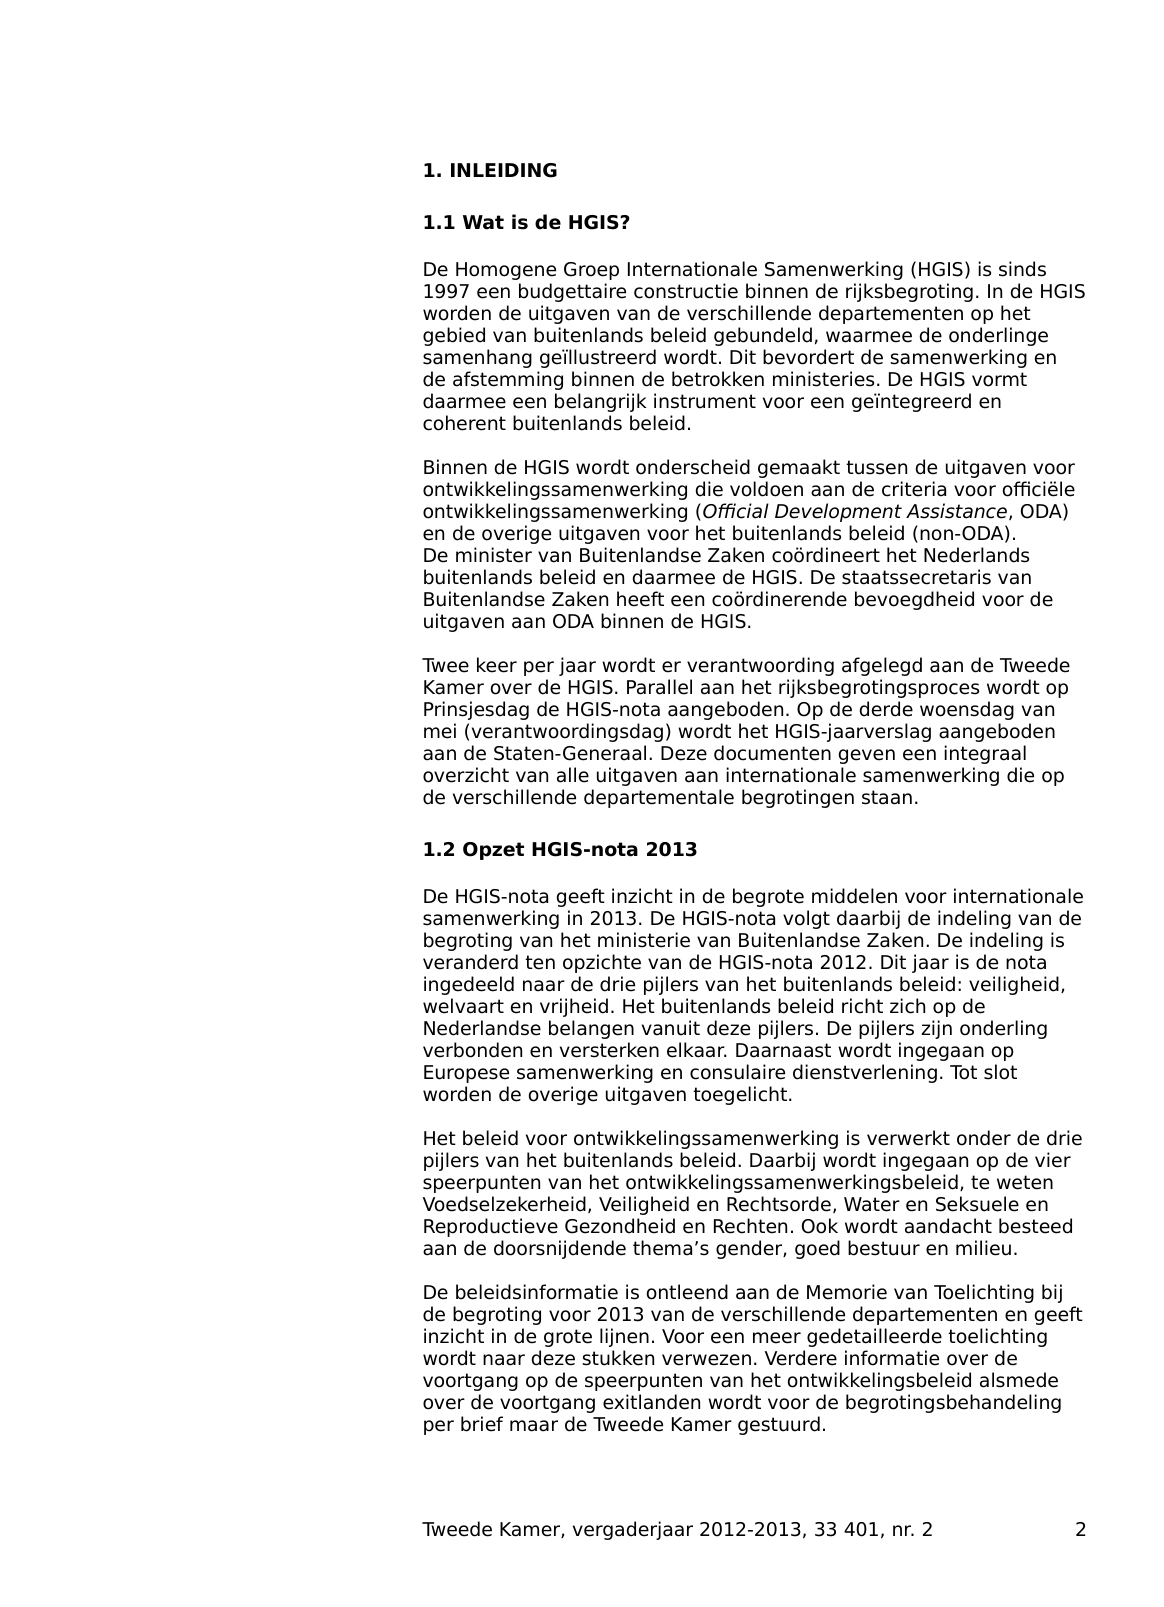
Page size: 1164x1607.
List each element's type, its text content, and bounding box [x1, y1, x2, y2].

text Twee keer per jaar wordt er verantwoording afgelegd aan de Tweede Kamer over de HGIS. Parallel aan het rijksbegrotingsproces wordt op Prinsjesdag de HGIS-nota aangeboden. Op de derde woensdag van mei (verantwoordingsdag) wordt het HGIS-jaarverslag aangeboden aan de Staten-Generaal. Deze documenten geven een integraal overzicht van alle uitgaven aan internationale samenwerking die op de verschillende departementale begrotingen staan. [422, 655, 1087, 809]
text De Homogene Groep Internationale Samenwerking (HGIS) is sinds 1997 een budgettaire constructie binnen de rijksbegroting. In de HGIS worden de uitgaven van de verschillende departementen op het gebied van buitenlands beleid gebundeld, waarmee de onderlinge samenhang geïllustreerd wordt. Dit bevordert de samenwerking en de afstemming binnen de betrokken ministeries. De HGIS vormt daarmee een belangrijk instrument voor een geïntegreerd en coherent buitenlands beleid. [422, 259, 1087, 435]
subtitle 1.1 Wat is de HGIS? [422, 212, 1087, 234]
text De minister van Buitenlandse Zaken coördineert het Nederlands buitenlands beleid en daarmee de HGIS. De staatssecretaris van Buitenlandse Zaken heeft een coördinerende bevoegdheid voor de uitgaven aan ODA binnen de HGIS. [422, 545, 1087, 633]
subtitle 1. INLEIDING [422, 160, 1087, 182]
subtitle 1.2 Opzet HGIS-nota 2013 [422, 839, 1087, 861]
text Het beleid voor ontwikkelingssamenwerking is verwerkt onder de drie pijlers van het buitenlands beleid. Daarbij wordt ingegaan op de vier speerpunten van het ontwikkelingssamenwerkingsbeleid, te weten Voedselzekerheid, Veiligheid en Rechtsorde, Water en Seksuele en Reproductieve Gezondheid en Rechten. Ook wordt aandacht besteed aan de doorsnijdende thema’s gender, goed bestuur en milieu. [422, 1128, 1087, 1259]
text De beleidsinformatie is ontleend aan de Memorie van Toelichting bij de begroting voor 2013 van de verschillende departementen en geeft inzicht in de grote lijnen. Voor een meer gedetailleerde toelichting wordt naar deze stukken verwezen. Verdere informatie over de voortgang op de speerpunten van het ontwikkelingsbeleid alsmede over de voortgang exitlanden wordt voor de begrotingsbehandeling per brief maar de Tweede Kamer gestuurd. [422, 1282, 1087, 1436]
text De HGIS-nota geeft inzicht in de begrote middelen voor internationale samenwerking in 2013. De HGIS-nota volgt daarbij de indeling van de begroting van het ministerie van Buitenlandse Zaken. De indeling is veranderd ten opzichte van de HGIS-nota 2012. Dit jaar is de nota ingedeeld naar de drie pijlers van het buitenlands beleid: veiligheid, welvaart en vrijheid. Het buitenlands beleid richt zich op de Nederlandse belangen vanuit deze pijlers. De pijlers zijn onderling verbonden en versterken elkaar. Daarnaast wordt ingegaan op Europese samenwerking en consulaire dienstverlening. Tot slot worden de overige uitgaven toegelicht. [422, 886, 1087, 1106]
text Binnen de HGIS wordt onderscheid gemaakt tussen de uitgaven voor ontwikkelingssamenwerking die voldoen aan de criteria voor officiële ontwikkelingssamenwerking (Official Development Assistance, ODA) en de overige uitgaven voor het buitenlands beleid (non-ODA). [422, 457, 1087, 545]
